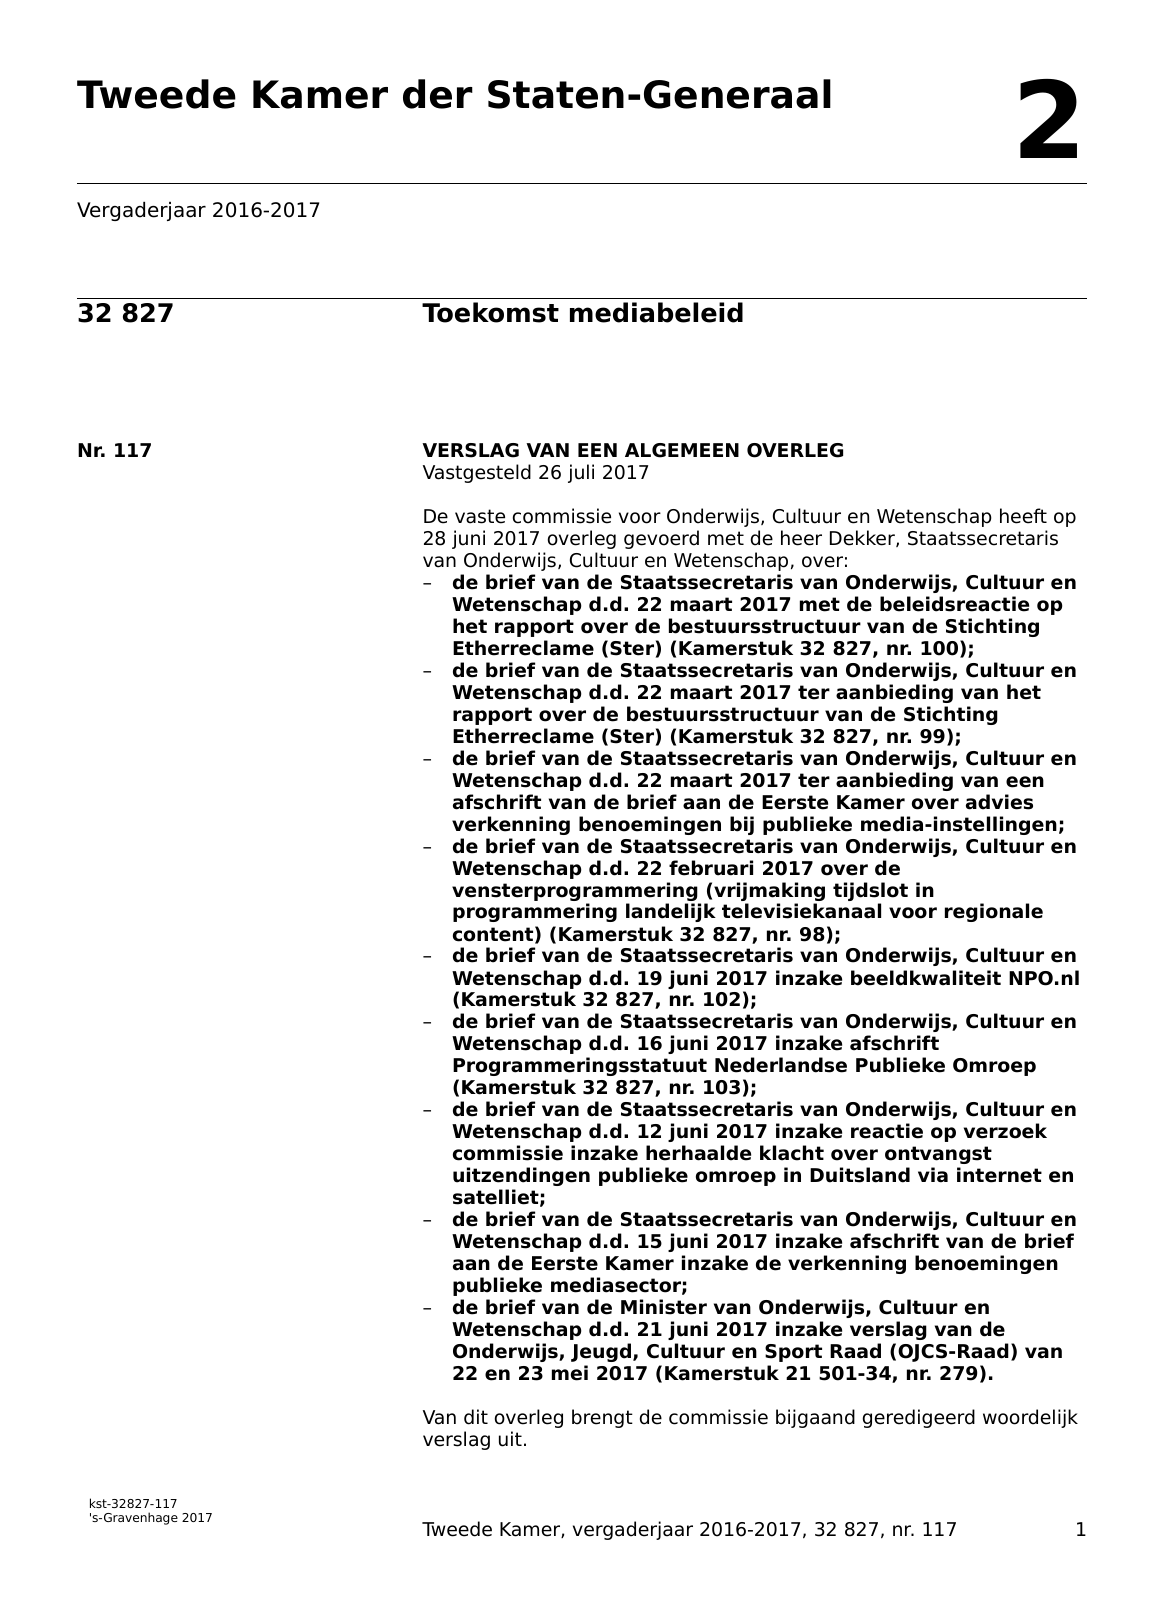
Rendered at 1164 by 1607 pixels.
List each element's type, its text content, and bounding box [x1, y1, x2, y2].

text kst-32827-117 [88, 1497, 323, 1511]
text Van dit overleg brengt de commissie bijgaand geredigeerd woordelijk verslag uit. [422, 1407, 1087, 1451]
text – de brief van de Staatssecretaris van Onderwijs, Cultuur en Wetenschap d.d. 19 juni 2017 inzake beeldkwaliteit NPO.nl (Kamerstuk 32 827, nr. 102); [422, 945, 1087, 1011]
table_header Tweede Kamer der Staten-Generaal [77, 59, 886, 183]
text – de brief van de Staatssecretaris van Onderwijs, Cultuur en Wetenschap d.d. 22 maart 2017 ter aanbieding van het rapport over de bestuursstructuur van de Stichting Etherreclame (Ster) (Kamerstuk 32 827, nr. 99); [422, 660, 1087, 748]
text – de brief van de Staatssecretaris van Onderwijs, Cultuur en Wetenschap d.d. 22 maart 2017 met de beleidsreactie op het rapport over de bestuursstructuur van de Stichting Etherreclame (Ster) (Kamerstuk 32 827, nr. 100); [422, 572, 1087, 660]
text – de brief van de Staatssecretaris van Onderwijs, Cultuur en Wetenschap d.d. 12 juni 2017 inzake reactie op verzoek commissie inzake herhaalde klacht over ontvangst uitzendingen publieke omroep in Duitsland via internet en satelliet; [422, 1099, 1087, 1209]
text – de brief van de Staatssecretaris van Onderwijs, Cultuur en Wetenschap d.d. 16 juni 2017 inzake afschrift Programmeringsstatuut Nederlandse Publieke Omroep (Kamerstuk 32 827, nr. 103); [422, 1011, 1087, 1099]
table_cell Vergaderjaar 2016-2017 [77, 184, 1087, 298]
text – de brief van de Staatssecretaris van Onderwijs, Cultuur en Wetenschap d.d. 22 maart 2017 ter aanbieding van een afschrift van de brief aan de Eerste Kamer over advies verkenning benoemingen bij publieke media-instellingen; [422, 748, 1087, 836]
text – de brief van de Staatssecretaris van Onderwijs, Cultuur en Wetenschap d.d. 22 februari 2017 over de vensterprogrammering (vrijmaking tijdslot in programmering landelijk televisiekanaal voor regionale content) (Kamerstuk 32 827, nr. 98); [422, 836, 1087, 945]
table_header 2 [886, 59, 1087, 183]
text – de brief van de Staatssecretaris van Onderwijs, Cultuur en Wetenschap d.d. 15 juni 2017 inzake afschrift van de brief aan de Eerste Kamer inzake de verkenning benoemingen publieke mediasector; [422, 1209, 1087, 1297]
text 's-Gravenhage 2017 [88, 1511, 323, 1525]
text Vastgesteld 26 juli 2017 [422, 462, 1087, 484]
text De vaste commissie voor Onderwijs, Cultuur en Wetenschap heeft op 28 juni 2017 overleg gevoerd met de heer Dekker, Staatssecretaris van Onderwijs, Cultuur en Wetenschap, over: [422, 506, 1087, 572]
subtitle Nr. 117 VERSLAG VAN EEN ALGEMEEN OVERLEG [77, 440, 1087, 462]
subtitle 32 827 Toekomst mediabeleid [77, 299, 1087, 329]
text – de brief van de Minister van Onderwijs, Cultuur en Wetenschap d.d. 21 juni 2017 inzake verslag van de Onderwijs, Jeugd, Cultuur en Sport Raad (OJCS-Raad) van 22 en 23 mei 2017 (Kamerstuk 21 501-34, nr. 279). [422, 1297, 1087, 1385]
